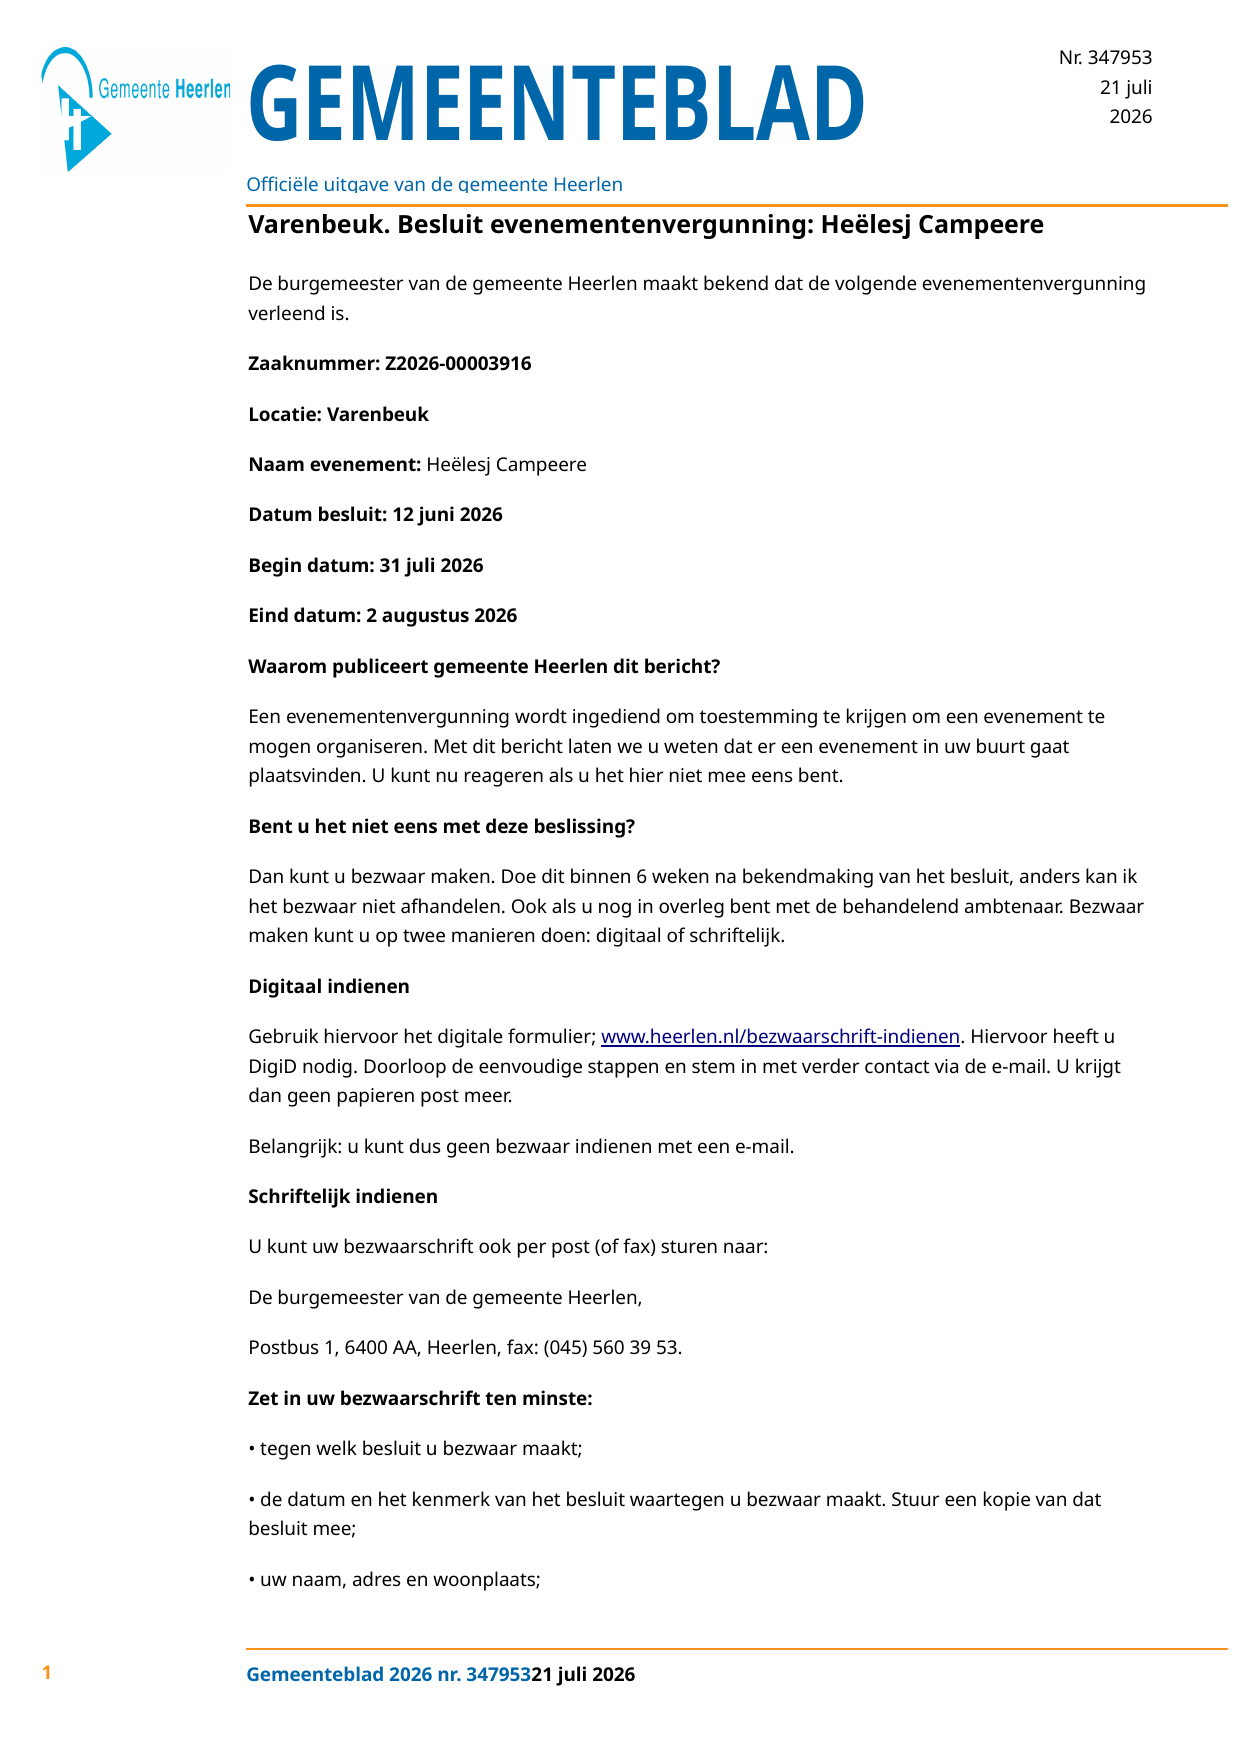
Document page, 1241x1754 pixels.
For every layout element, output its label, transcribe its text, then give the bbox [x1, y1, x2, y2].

text Schriftelijk indienen [248, 1183, 1152, 1209]
text Digitaal indienen [248, 973, 1152, 998]
text • tegen welk besluit u bezwaar maakt; [248, 1435, 1152, 1461]
text Naam evenement: Heëlesj Campeere [248, 451, 1152, 477]
text Zaaknummer: Z2026-00003916 [248, 350, 1152, 376]
text Datum besluit: 12 juni 2026 [248, 502, 1152, 527]
text Belangrijk: u kunt dus geen bezwaar indienen met een e-mail. [248, 1133, 1152, 1158]
text Bent u het niet eens met deze beslissing? [248, 813, 1152, 838]
text Dan kunt u bezwaar maken. Doe dit binnen 6 weken na bekendmaking van het besluit, anders kan ik het bezwaar niet afhandelen. Ook als u nog in overleg bent met de behandelend ambtenaar. Bezwaar maken kunt u op twee manieren doen: digitaal of schriftelijk. [248, 863, 1152, 948]
text Postbus 1, 6400 AA, Heerlen, fax: (045) 560 39 53. [248, 1334, 1152, 1360]
text Begin datum: 31 juli 2026 [248, 552, 1152, 578]
text De burgemeester van de gemeente Heerlen, [248, 1284, 1152, 1310]
text U kunt uw bezwaarschrift ook per post (of fax) sturen naar: [248, 1234, 1152, 1259]
text Varenbeuk. Besluit evenementenvergunning: Heëlesj Campeere [248, 207, 1152, 241]
text Waarom publiceert gemeente Heerlen dit bericht? [248, 653, 1152, 678]
text Gebruik hiervoor het digitale formulier; www.heerlen.nl/bezwaarschrift-indienen. Hiervoor heeft u DigiD nodig. Doorloop de eenvoudige stappen en stem in met verder contact via de e-mail. U krijgt dan geen papieren post meer. [248, 1023, 1152, 1108]
text Zet in uw bezwaarschrift ten minste: [248, 1385, 1152, 1411]
text De burgemeester van de gemeente Heerlen maakt bekend dat de volgende evenementenvergunning verleend is. [248, 270, 1152, 326]
picture [41, 47, 59, 70]
text Een evenementenvergunning wordt ingediend om toestemming te krijgen om een evenement te mogen organiseren. Met dit bericht laten we u weten dat er een evenement in uw buurt gaat plaatsvinden. U kunt nu reageren als u het hier niet mee eens bent. [248, 703, 1152, 788]
text • uw naam, adres en woonplaats; [248, 1566, 1152, 1591]
picture [41, 47, 231, 172]
text Locatie: Varenbeuk [248, 401, 1152, 426]
text • de datum en het kenmerk van het besluit waartegen u bezwaar maakt. Stuur een kopie van dat besluit mee; [248, 1486, 1152, 1541]
text Eind datum: 2 augustus 2026 [248, 602, 1152, 628]
